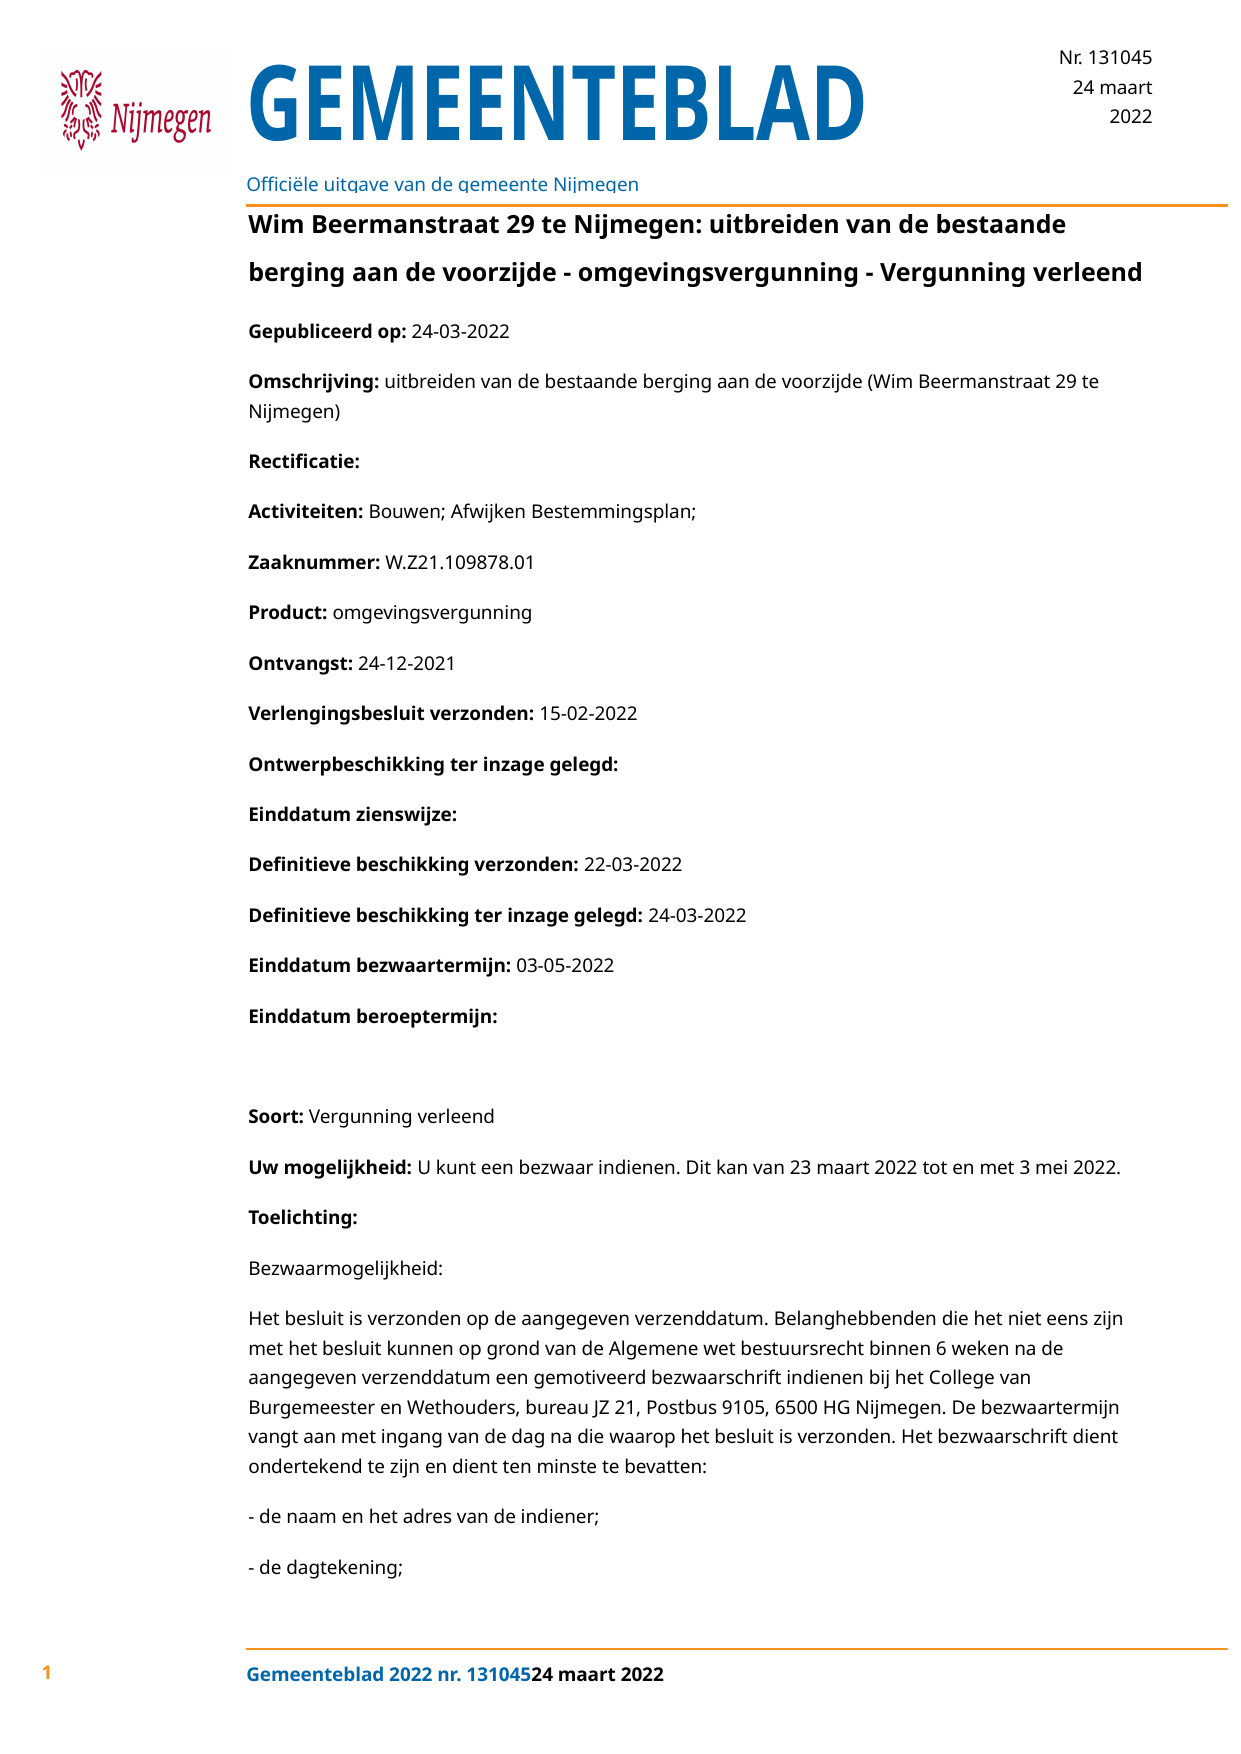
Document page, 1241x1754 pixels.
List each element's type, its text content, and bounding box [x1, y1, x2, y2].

text Einddatum bezwaartermijn: 03-05-2022 [248, 952, 1152, 978]
text Product: omgevingsvergunning [248, 599, 1152, 625]
text - de dagtekening; [248, 1554, 1152, 1580]
text Het besluit is verzonden op de aangegeven verzenddatum. Belanghebbenden die het niet eens zijn met het besluit kunnen op grond van de Algemene wet bestuursrecht binnen 6 weken na de aangegeven verzenddatum een gemotiveerd bezwaarschrift indienen bij het College van Burgemeester en Wethouders, bureau JZ 21, Postbus 9105, 6500 HG Nijmegen. De bezwaartermijn vangt aan met ingang van de dag na die waarop het besluit is verzonden. Het bezwaarschrift dient ondertekend te zijn en dient ten minste te bevatten: [248, 1305, 1152, 1479]
text Zaaknummer: W.Z21.109878.01 [248, 549, 1152, 575]
text Wim Beermanstraat 29 te Nijmegen: uitbreiden van de bestaande berging aan de voorzijde - omgevingsvergunning - Vergunning verleend [248, 207, 1152, 288]
text Gepubliceerd op: 24-03-2022 [248, 318, 1152, 344]
picture [41, 47, 231, 172]
text Verlengingsbesluit verzonden: 15-02-2022 [248, 700, 1152, 726]
text - de naam en het adres van de indiener; [248, 1504, 1152, 1529]
text Rectificatie: [248, 448, 1152, 474]
text Definitieve beschikking verzonden: 22-03-2022 [248, 852, 1152, 877]
text Activiteiten: Bouwen; Afwijken Bestemmingsplan; [248, 499, 1152, 524]
text Omschrijving: uitbreiden van de bestaande berging aan de voorzijde (Wim Beermanstraat 29 te Nijmegen) [248, 368, 1152, 424]
text Ontvangst: 24-12-2021 [248, 650, 1152, 676]
text Einddatum zienswijze: [248, 801, 1152, 827]
text Soort: Vergunning verleend [248, 1104, 1152, 1129]
text Uw mogelijkheid: U kunt een bezwaar indienen. Dit kan van 23 maart 2022 tot en met 3 mei 2022. [248, 1154, 1152, 1180]
text Einddatum beroeptermijn: [248, 1003, 1152, 1029]
text Toelichting: [248, 1204, 1152, 1230]
text Definitieve beschikking ter inzage gelegd: 24-03-2022 [248, 902, 1152, 928]
text Ontwerpbeschikking ter inzage gelegd: [248, 751, 1152, 777]
text Bezwaarmogelijkheid: [248, 1255, 1152, 1281]
